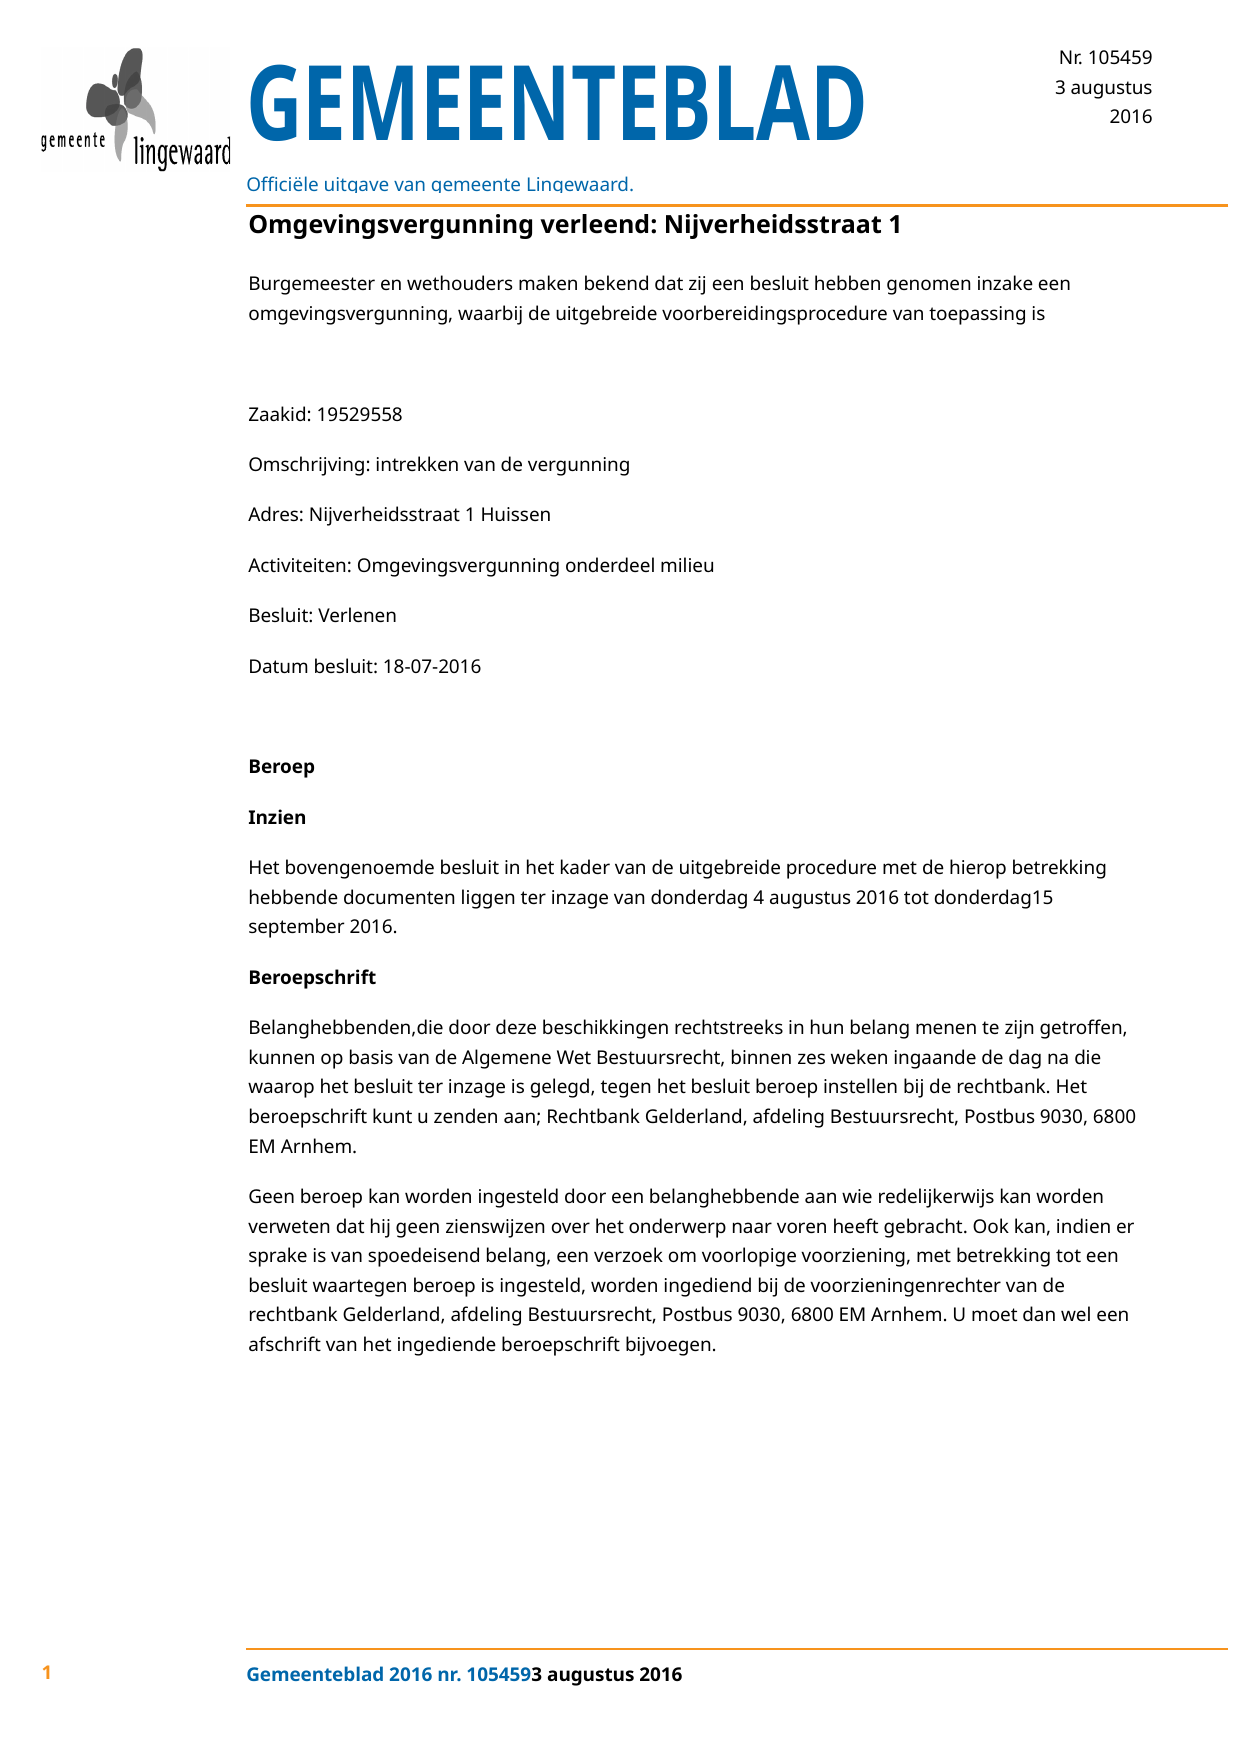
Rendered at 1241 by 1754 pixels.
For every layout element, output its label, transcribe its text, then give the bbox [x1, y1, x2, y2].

picture [41, 47, 231, 172]
text Adres: Nijverheidsstraat 1 Huissen [248, 502, 1152, 527]
text Activiteiten: Omgevingsvergunning onderdeel milieu [248, 552, 1152, 578]
text Beroep [248, 754, 1152, 779]
text Belanghebbenden,die door deze beschikkingen rechtstreeks in hun belang menen te zijn getroffen, kunnen op basis van de Algemene Wet Bestuursrecht, binnen zes weken ingaande de dag na die waarop het besluit ter inzage is gelegd, tegen het besluit beroep instellen bij de rechtbank. Het beroepschrift kunt u zenden aan; Rechtbank Gelderland, afdeling Bestuursrecht, Postbus 9030, 6800 EM Arnhem. [248, 1014, 1152, 1158]
text Datum besluit: 18-07-2016 [248, 653, 1152, 678]
text Geen beroep kan worden ingesteld door een belanghebbende aan wie redelijkerwijs kan worden verweten dat hij geen zienswijzen over het onderwerp naar voren heeft gebracht. Ook kan, indien er sprake is van spoedeisend belang, een verzoek om voorlopige voorziening, met betrekking tot een besluit waartegen beroep is ingesteld, worden ingediend bij de voorzieningenrechter van de rechtbank Gelderland, afdeling Bestuursrecht, Postbus 9030, 6800 EM Arnhem. U moet dan wel een afschrift van het ingediende beroepschrift bijvoegen. [248, 1183, 1152, 1357]
text Omgevingsvergunning verleend: Nijverheidsstraat 1 [248, 207, 1152, 241]
text Het bovengenoemde besluit in het kader van de uitgebreide procedure met de hierop betrekking hebbende documenten liggen ter inzage van donderdag 4 augustus 2016 tot donderdag15 september 2016. [248, 854, 1152, 939]
text Burgemeester en wethouders maken bekend dat zij een besluit hebben genomen inzake een omgevingsvergunning, waarbij de uitgebreide voorbereidingsprocedure van toepassing is [248, 270, 1152, 326]
text Beroepschrift [248, 964, 1152, 990]
text Inzien [248, 804, 1152, 830]
text Zaakid: 19529558 [248, 401, 1152, 426]
text Besluit: Verlenen [248, 602, 1152, 628]
text Omschrijving: intrekken van de vergunning [248, 451, 1152, 477]
